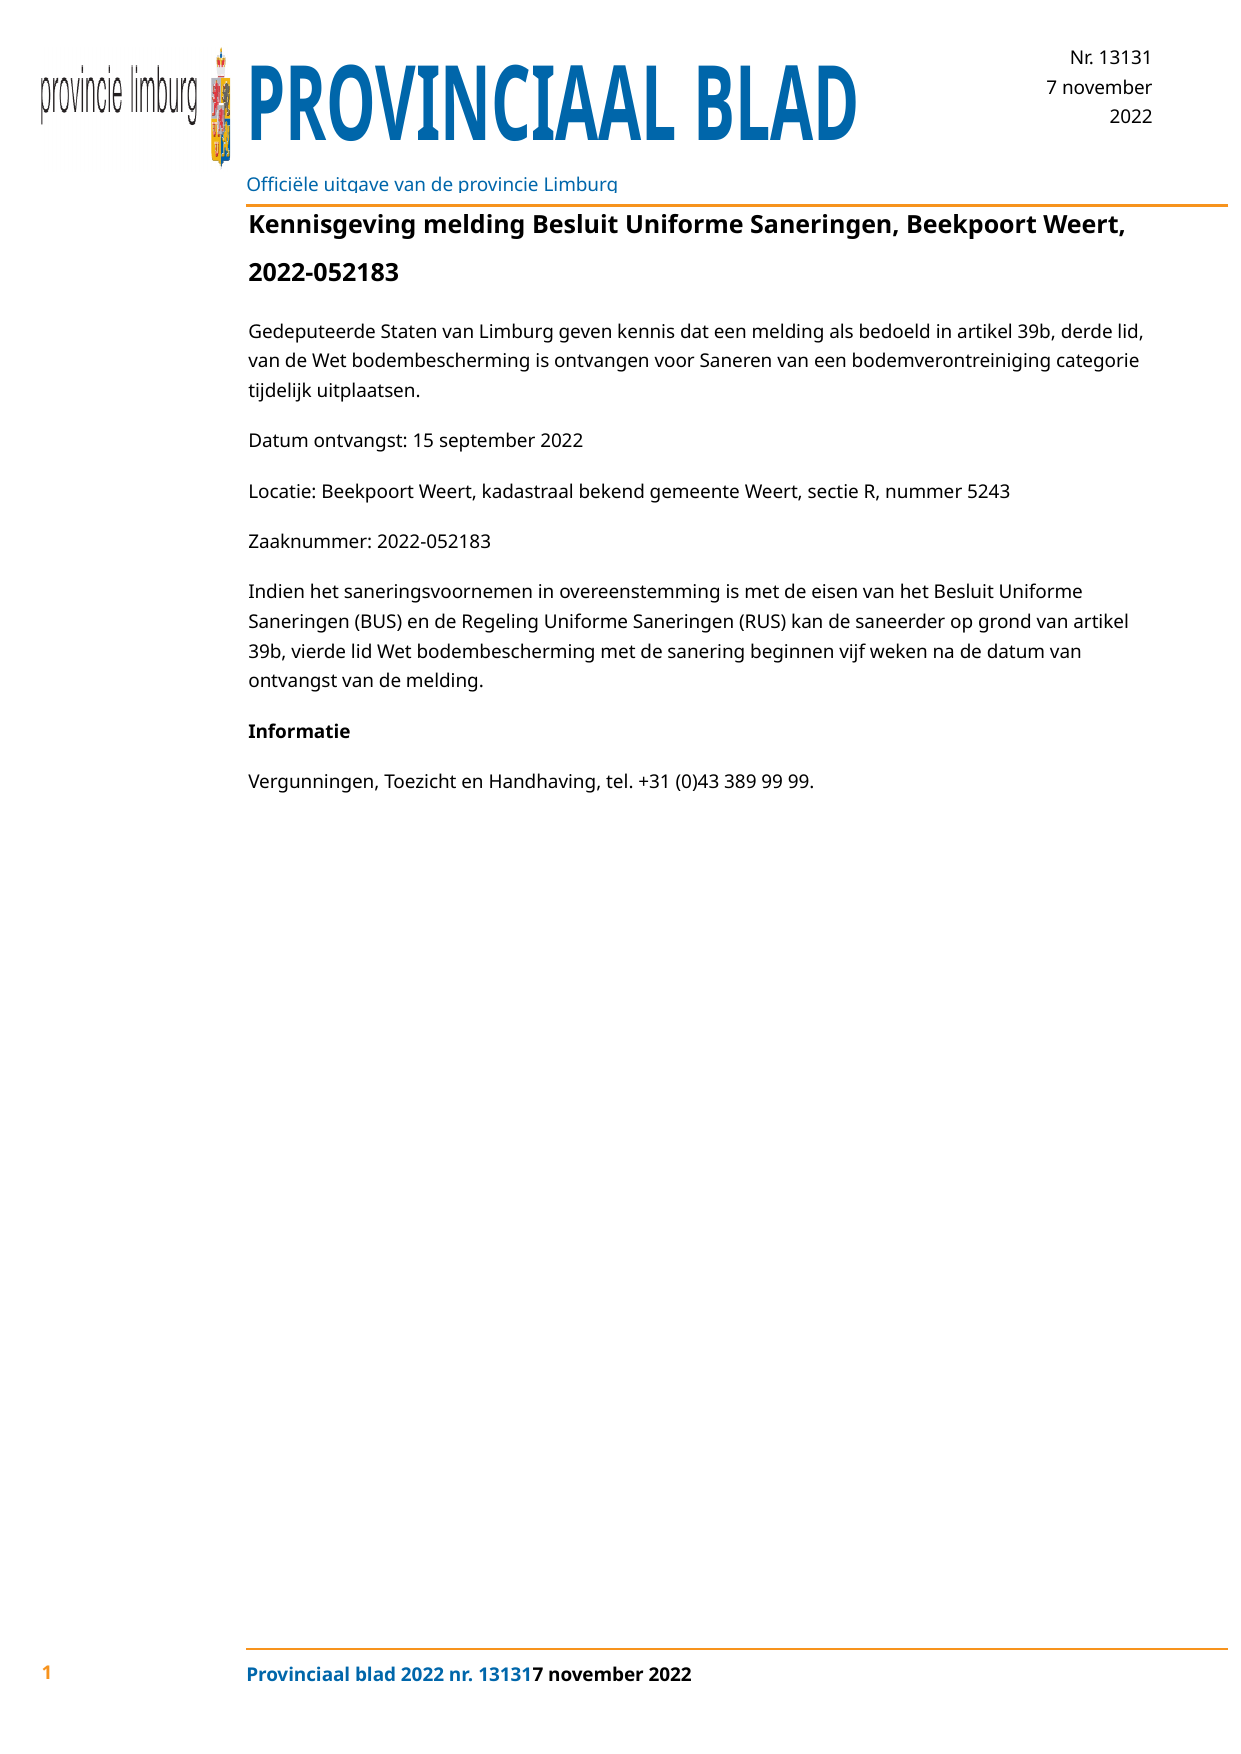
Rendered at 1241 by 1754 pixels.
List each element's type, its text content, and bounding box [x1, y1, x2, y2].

text Datum ontvangst: 15 september 2022 [248, 427, 1152, 453]
text Vergunningen, Toezicht en Handhaving, tel. +31 (0)43 389 99 99. [248, 768, 1152, 794]
text Locatie: Beekpoort Weert, kadastraal bekend gemeente Weert, sectie R, nummer 5243 [248, 478, 1152, 504]
text Kennisgeving melding Besluit Uniforme Saneringen, Beekpoort Weert, 2022-052183 [248, 207, 1152, 288]
text Indien het saneringsvoornemen in overeenstemming is met de eisen van het Besluit Uniforme Saneringen (BUS) en de Regeling Uniforme Saneringen (RUS) kan de saneerder op grond van artikel 39b, vierde lid Wet bodembescherming met de sanering beginnen vijf weken na de datum van ontvangst van de melding. [248, 579, 1152, 693]
text Gedeputeerde Staten van Limburg geven kennis dat een melding als bedoeld in artikel 39b, derde lid, van de Wet bodembescherming is ontvangen voor Saneren van een bodemverontreiniging categorie tijdelijk uitplaatsen. [248, 318, 1152, 403]
text Zaaknummer: 2022-052183 [248, 528, 1152, 554]
picture [41, 47, 231, 172]
text Informatie [248, 718, 1152, 744]
